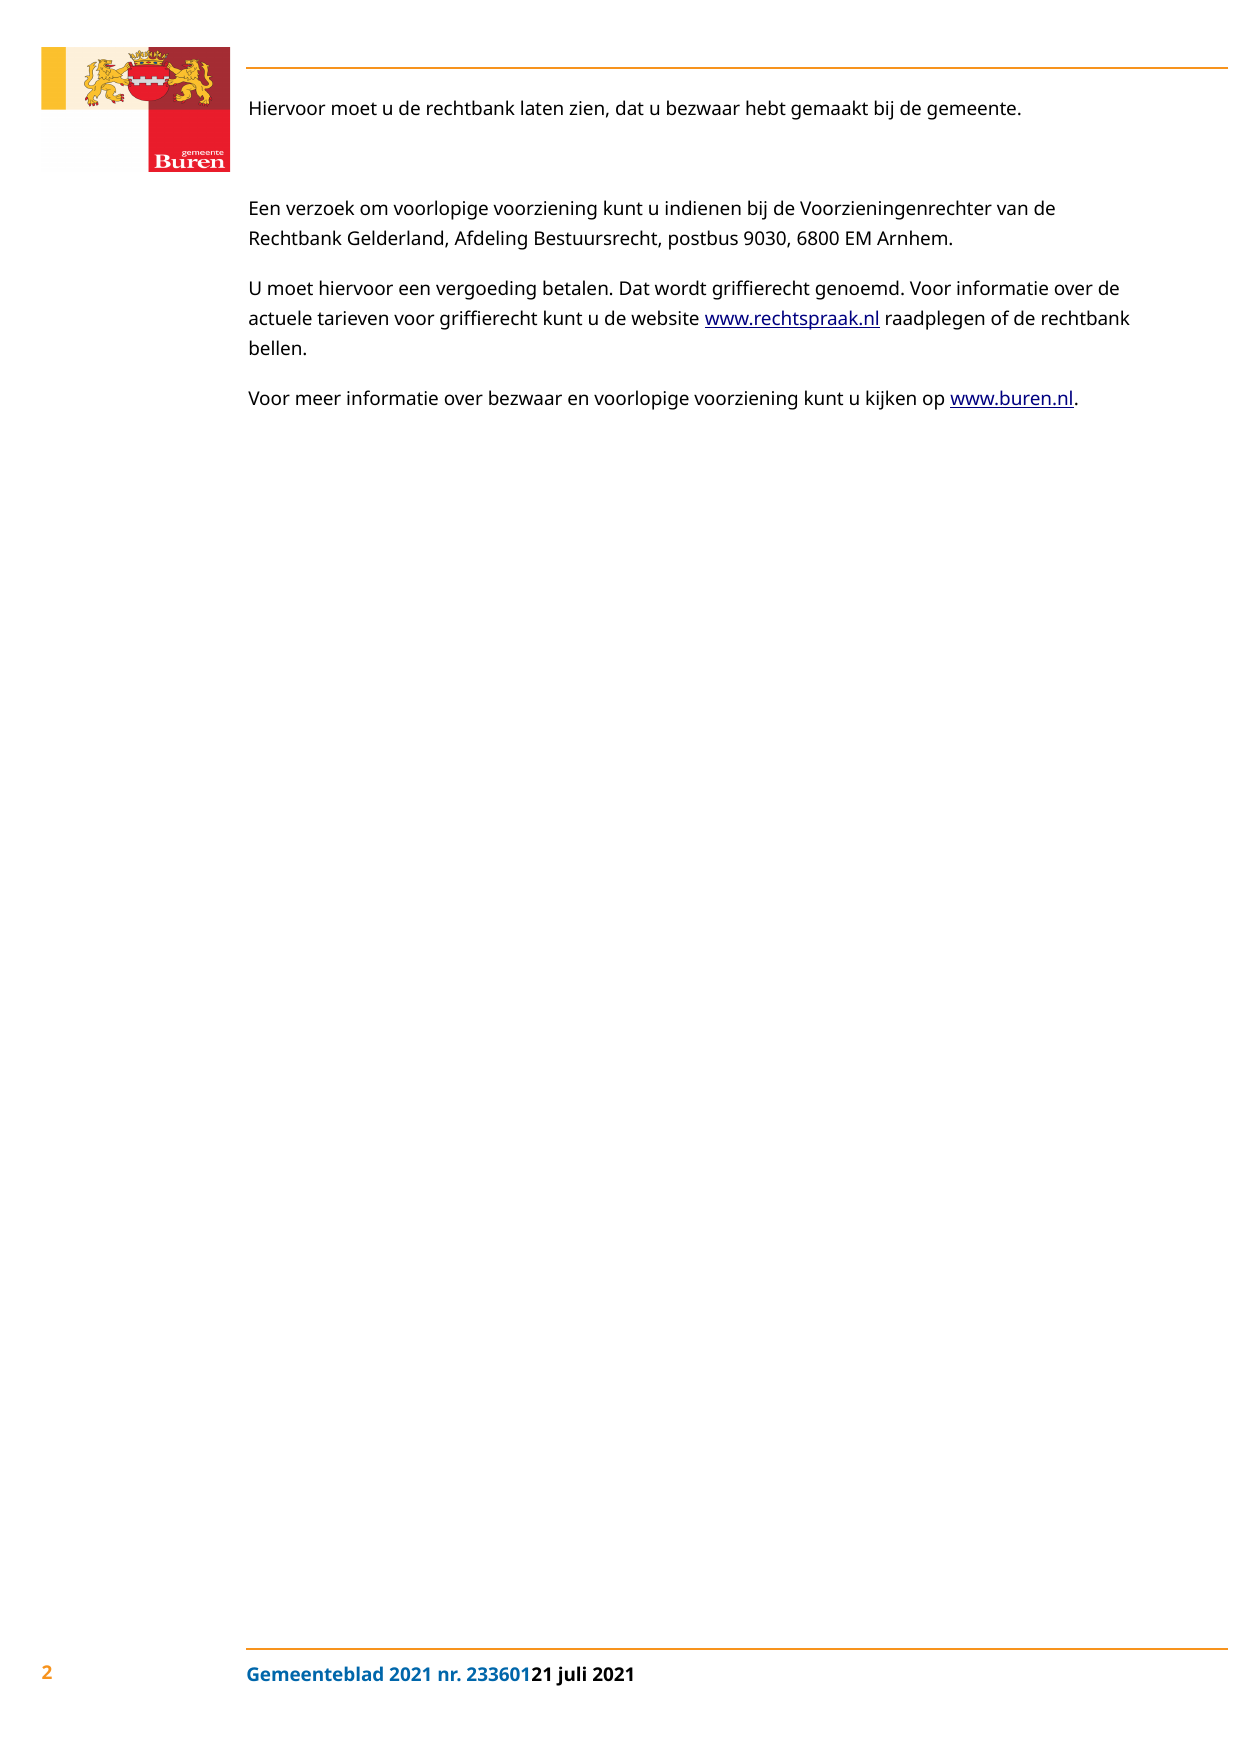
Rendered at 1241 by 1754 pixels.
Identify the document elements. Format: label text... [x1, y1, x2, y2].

text Een verzoek om voorlopige voorziening kunt u indienen bij de Voorzieningenrechter van de Rechtbank Gelderland, Afdeling Bestuursrecht, postbus 9030, 6800 EM Arnhem. [248, 196, 1152, 251]
text Voor meer informatie over bezwaar en voorlopige voorziening kunt u kijken op www.buren.nl. [248, 385, 1152, 411]
text U moet hiervoor een vergoeding betalen. Dat wordt griffierecht genoemd. Voor informatie over de actuele tarieven voor griffierecht kunt u de website www.rechtspraak.nl raadplegen of de rechtbank bellen. [248, 276, 1152, 361]
picture [41, 47, 231, 172]
text Hiervoor moet u de rechtbank laten zien, dat u bezwaar hebt gemaakt bij de gemeente. [248, 95, 1152, 121]
